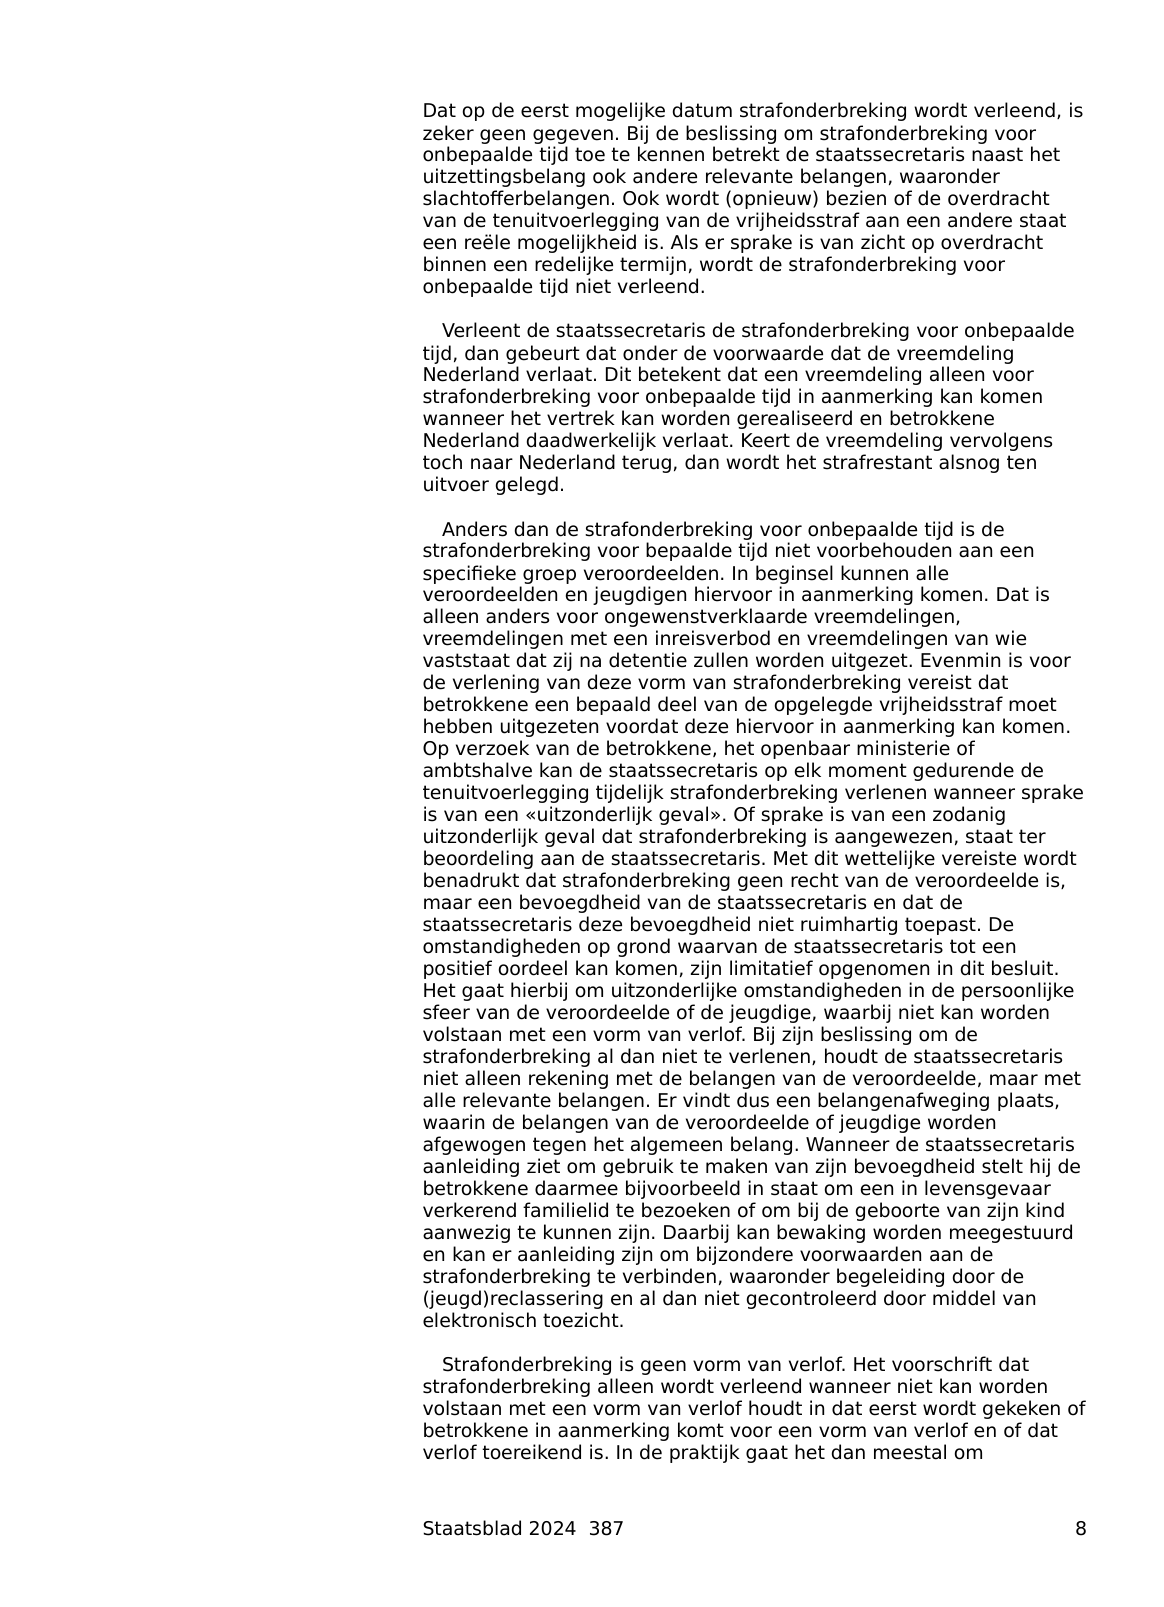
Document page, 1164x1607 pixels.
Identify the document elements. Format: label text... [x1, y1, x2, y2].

text Anders dan de strafonderbreking voor onbepaalde tijd is de strafonderbreking voor bepaalde tijd niet voorbehouden aan een specifieke groep veroordeelden. In beginsel kunnen alle veroordeelden en jeugdigen hiervoor in aanmerking komen. Dat is alleen anders voor ongewenstverklaarde vreemdelingen, vreemdelingen met een inreisverbod en vreemdelingen van wie vaststaat dat zij na detentie zullen worden uitgezet. Evenmin is voor de verlening van deze vorm van strafonderbreking vereist dat betrokkene een bepaald deel van de opgelegde vrijheidsstraf moet hebben uitgezeten voordat deze hiervoor in aanmerking kan komen. Op verzoek van de betrokkene, het openbaar ministerie of ambtshalve kan de staatssecretaris op elk moment gedurende de tenuitvoerlegging tijdelijk strafonderbreking verlenen wanneer sprake is van een «uitzonderlijk geval». Of sprake is van een zodanig uitzonderlijk geval dat strafonderbreking is aangewezen, staat ter beoordeling aan de staatssecretaris. Met dit wettelijke vereiste wordt benadrukt dat strafonderbreking geen recht van de veroordeelde is, maar een bevoegdheid van de staatssecretaris en dat de staatssecretaris deze bevoegdheid niet ruimhartig toepast. De omstandigheden op grond waarvan de staatssecretaris tot een positief oordeel kan komen, zijn limitatief opgenomen in dit besluit. Het gaat hierbij om uitzonderlijke omstandigheden in de persoonlijke sfeer van de veroordeelde of de jeugdige, waarbij niet kan worden volstaan met een vorm van verlof. Bij zijn beslissing om de strafonderbreking al dan niet te verlenen, houdt de staatssecretaris niet alleen rekening met de belangen van de veroordeelde, maar met alle relevante belangen. Er vindt dus een belangenafweging plaats, waarin de belangen van de veroordeelde of jeugdige worden afgewogen tegen het algemeen belang. Wanneer de staatssecretaris aanleiding ziet om gebruik te maken van zijn bevoegdheid stelt hij de betrokkene daarmee bijvoorbeeld in staat om een in levensgevaar verkerend familielid te bezoeken of om bij de geboorte van zijn kind aanwezig te kunnen zijn. Daarbij kan bewaking worden meegestuurd en kan er aanleiding zijn om bijzondere voorwaarden aan de strafonderbreking te verbinden, waaronder begeleiding door de (jeugd)reclassering en al dan niet gecontroleerd door middel van elektronisch toezicht. [422, 518, 1087, 1332]
text Verleent de staatssecretaris de strafonderbreking voor onbepaalde tijd, dan gebeurt dat onder de voorwaarde dat de vreemdeling Nederland verlaat. Dit betekent dat een vreemdeling alleen voor strafonderbreking voor onbepaalde tijd in aanmerking kan komen wanneer het vertrek kan worden gerealiseerd en betrokkene Nederland daadwerkelijk verlaat. Keert de vreemdeling vervolgens toch naar Nederland terug, dan wordt het strafrestant alsnog ten uitvoer gelegd. [422, 320, 1087, 496]
text Strafonderbreking is geen vorm van verlof. Het voorschrift dat strafonderbreking alleen wordt verleend wanneer niet kan worden volstaan met een vorm van verlof houdt in dat eerst wordt gekeken of betrokkene in aanmerking komt voor een vorm van verlof en of dat verlof toereikend is. In de praktijk gaat het dan meestal om [422, 1354, 1087, 1464]
text Dat op de eerst mogelijke datum strafonderbreking wordt verleend, is zeker geen gegeven. Bij de beslissing om strafonderbreking voor onbepaalde tijd toe te kennen betrekt de staatssecretaris naast het uitzettingsbelang ook andere relevante belangen, waaronder slachtofferbelangen. Ook wordt (opnieuw) bezien of de overdracht van de tenuitvoerlegging van de vrijheidsstraf aan een andere staat een reële mogelijkheid is. Als er sprake is van zicht op overdracht binnen een redelijke termijn, wordt de strafonderbreking voor onbepaalde tijd niet verleend. [422, 100, 1087, 298]
